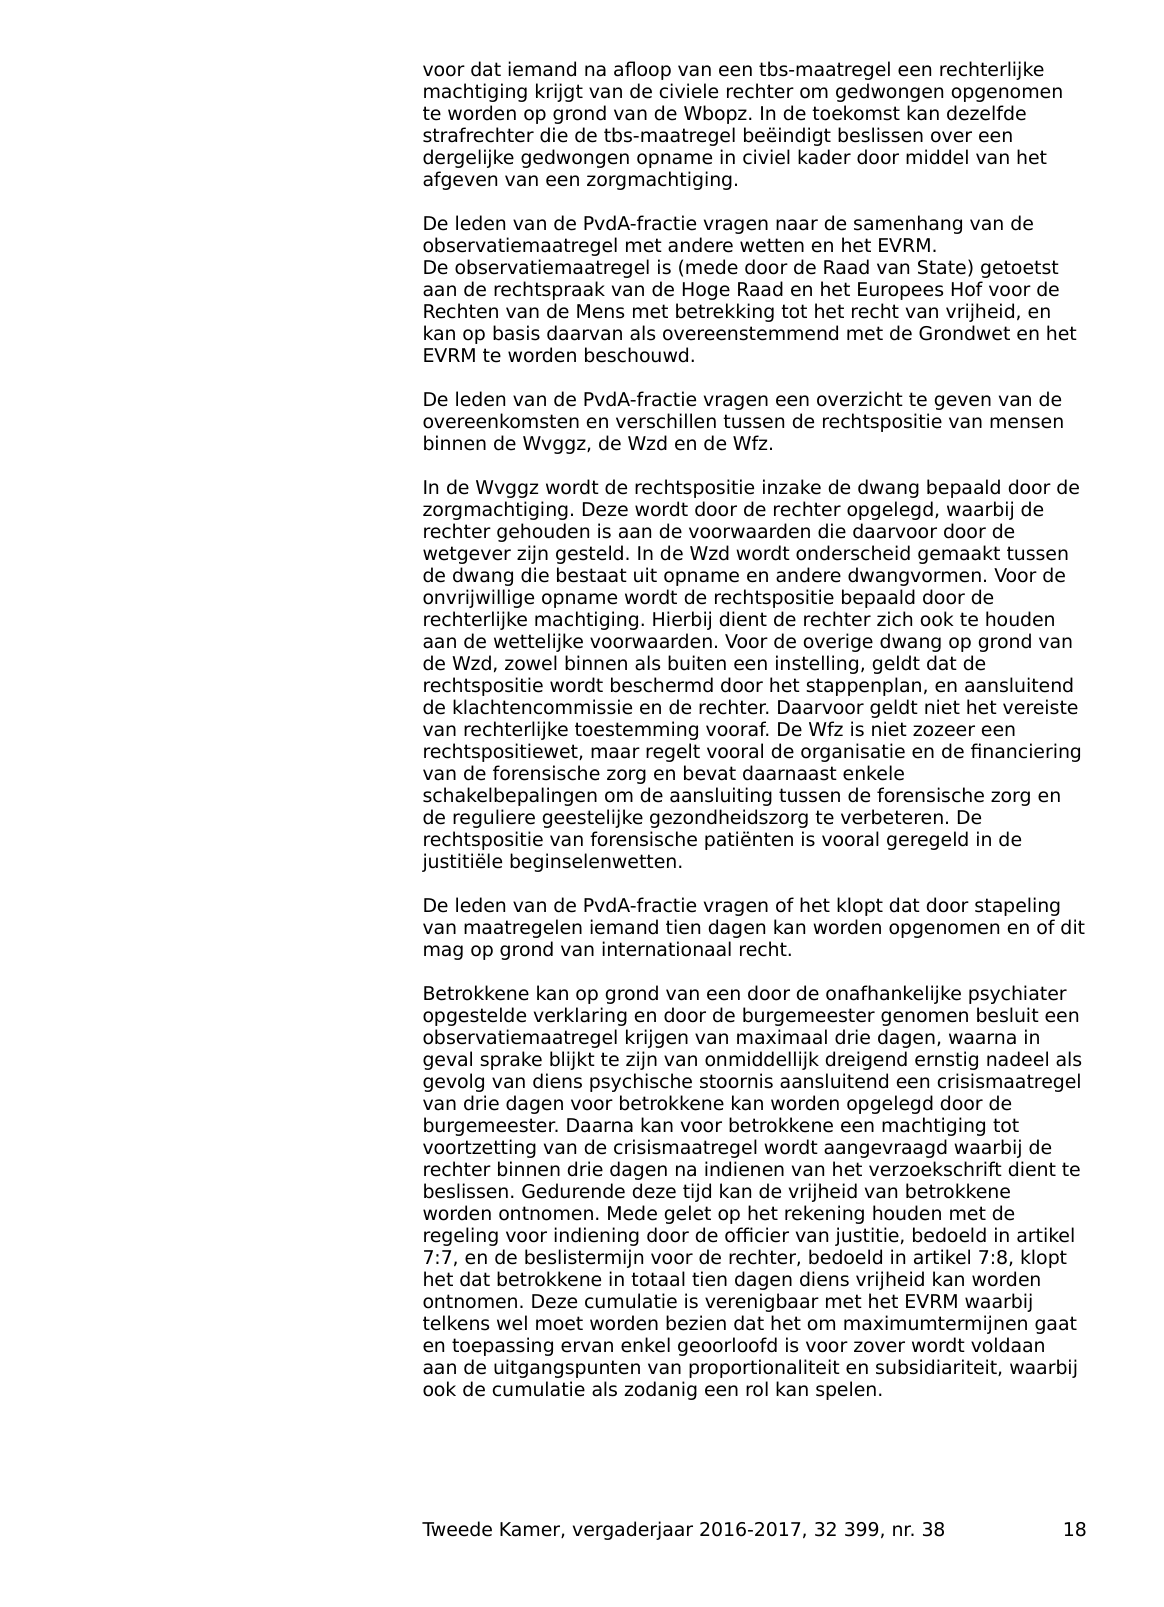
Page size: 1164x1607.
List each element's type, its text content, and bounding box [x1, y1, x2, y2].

text De leden van de PvdA-fractie vragen naar de samenhang van de observatiemaatregel met andere wetten en het EVRM. [422, 213, 1087, 257]
text In de Wvggz wordt de rechtspositie inzake de dwang bepaald door de zorgmachtiging. Deze wordt door de rechter opgelegd, waarbij de rechter gehouden is aan de voorwaarden die daarvoor door de wetgever zijn gesteld. In de Wzd wordt onderscheid gemaakt tussen de dwang die bestaat uit opname en andere dwangvormen. Voor de onvrijwillige opname wordt de rechtspositie bepaald door de rechterlijke machtiging. Hierbij dient de rechter zich ook te houden aan de wettelijke voorwaarden. Voor de overige dwang op grond van de Wzd, zowel binnen als buiten een instelling, geldt dat de rechtspositie wordt beschermd door het stappenplan, en aansluitend de klachtencommissie en de rechter. Daarvoor geldt niet het vereiste van rechterlijke toestemming vooraf. De Wfz is niet zozeer een rechtspositiewet, maar regelt vooral de organisatie en de financiering van de forensische zorg en bevat daarnaast enkele schakelbepalingen om de aansluiting tussen de forensische zorg en de reguliere geestelijke gezondheidszorg te verbeteren. De rechtspositie van forensische patiënten is vooral geregeld in de justitiële beginselenwetten. [422, 477, 1087, 873]
text De leden van de PvdA-fractie vragen of het klopt dat door stapeling van maatregelen iemand tien dagen kan worden opgenomen en of dit mag op grond van internationaal recht. [422, 895, 1087, 961]
text De observatiemaatregel is (mede door de Raad van State) getoetst aan de rechtspraak van de Hoge Raad en het Europees Hof voor de Rechten van de Mens met betrekking tot het recht van vrijheid, en kan op basis daarvan als overeenstemmend met de Grondwet en het EVRM te worden beschouwd. [422, 257, 1087, 367]
text De leden van de PvdA-fractie vragen een overzicht te geven van de overeenkomsten en verschillen tussen de rechtspositie van mensen binnen de Wvggz, de Wzd en de Wfz. [422, 389, 1087, 455]
text Betrokkene kan op grond van een door de onafhankelijke psychiater opgestelde verklaring en door de burgemeester genomen besluit een observatiemaatregel krijgen van maximaal drie dagen, waarna in geval sprake blijkt te zijn van onmiddellijk dreigend ernstig nadeel als gevolg van diens psychische stoornis aansluitend een crisismaatregel van drie dagen voor betrokkene kan worden opgelegd door de burgemeester. Daarna kan voor betrokkene een machtiging tot voortzetting van de crisismaatregel wordt aangevraagd waarbij de rechter binnen drie dagen na indienen van het verzoekschrift dient te beslissen. Gedurende deze tijd kan de vrijheid van betrokkene worden ontnomen. Mede gelet op het rekening houden met de regeling voor indiening door de officier van justitie, bedoeld in artikel 7:7, en de beslistermijn voor de rechter, bedoeld in artikel 7:8, klopt het dat betrokkene in totaal tien dagen diens vrijheid kan worden ontnomen. Deze cumulatie is verenigbaar met het EVRM waarbij telkens wel moet worden bezien dat het om maximumtermijnen gaat en toepassing ervan enkel geoorloofd is voor zover wordt voldaan aan de uitgangspunten van proportionaliteit en subsidiariteit, waarbij ook de cumulatie als zodanig een rol kan spelen. [422, 983, 1087, 1401]
text voor dat iemand na afloop van een tbs-maatregel een rechterlijke machtiging krijgt van de civiele rechter om gedwongen opgenomen te worden op grond van de Wbopz. In de toekomst kan dezelfde strafrechter die de tbs-maatregel beëindigt beslissen over een dergelijke gedwongen opname in civiel kader door middel van het afgeven van een zorgmachtiging. [422, 59, 1087, 191]
